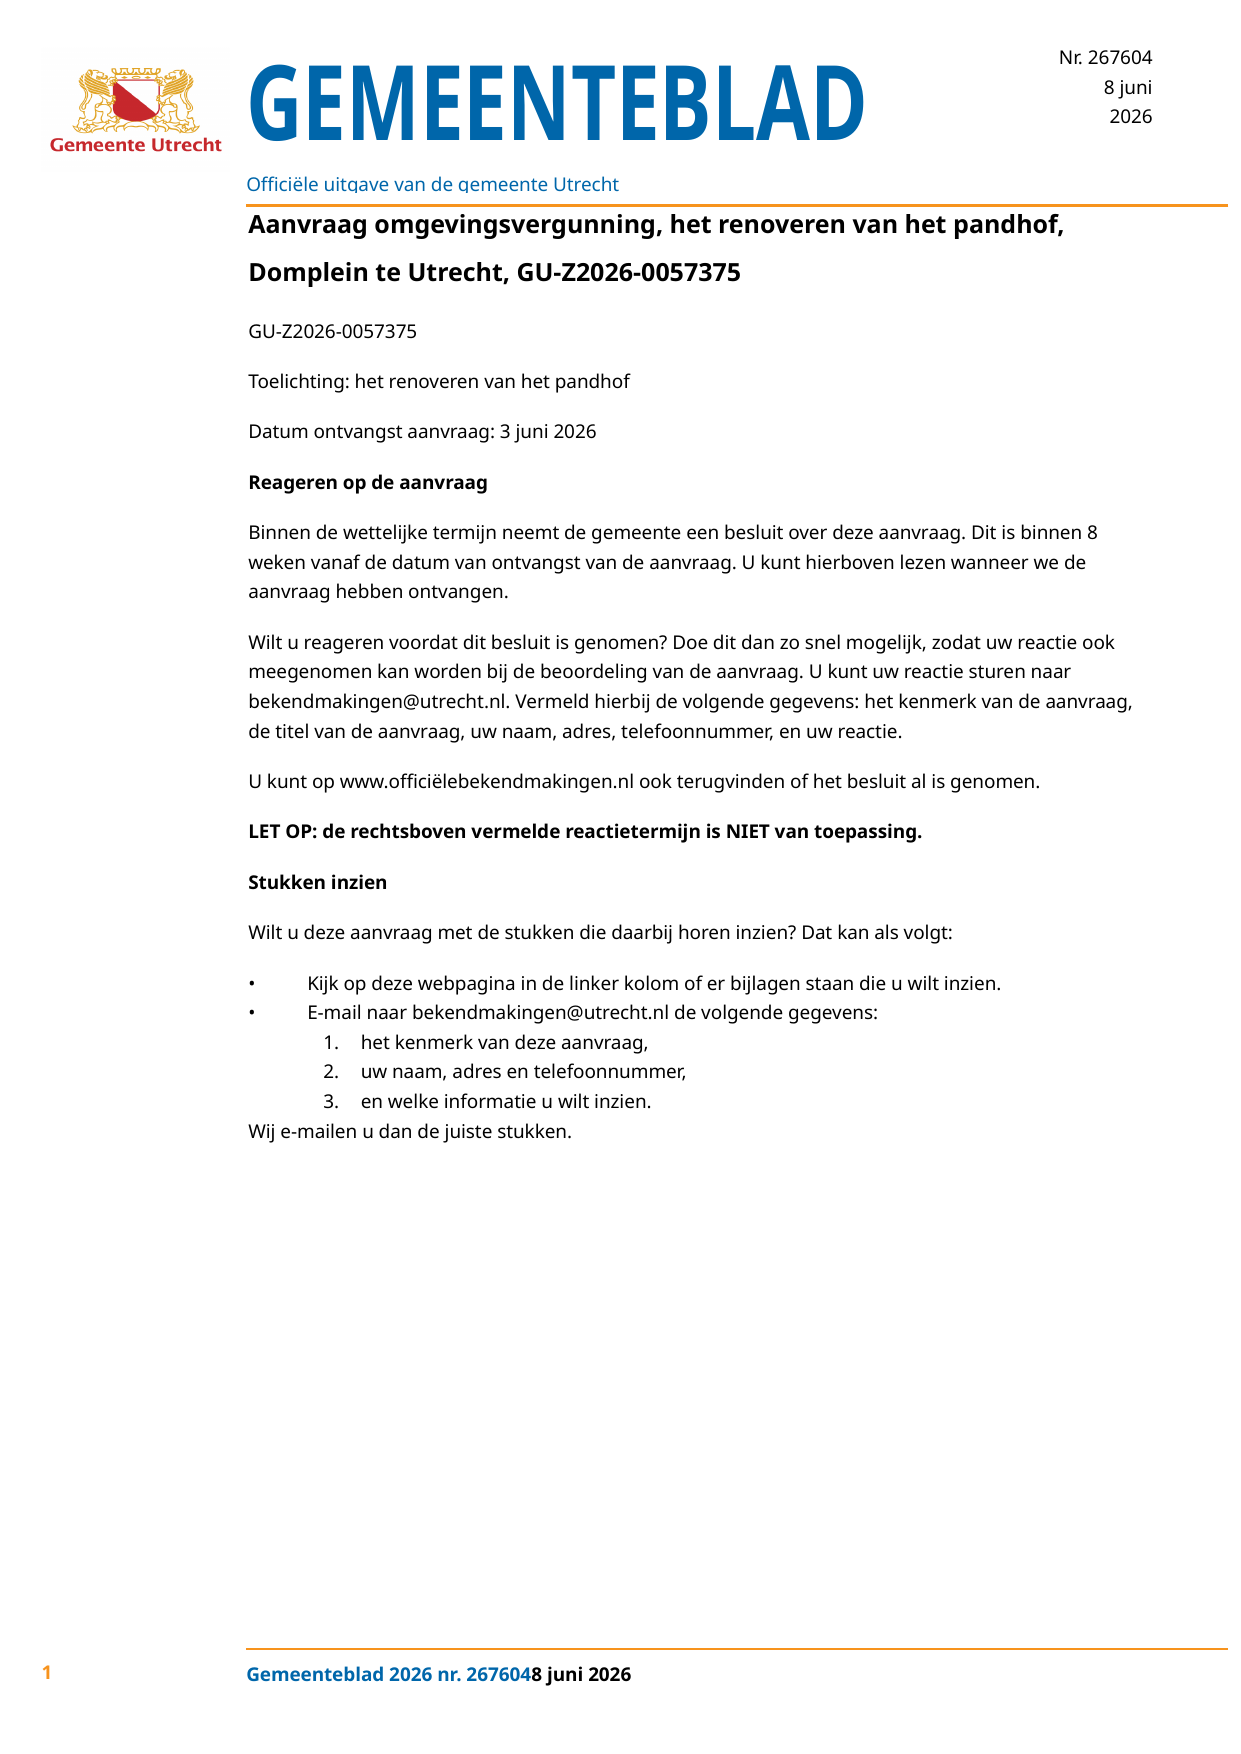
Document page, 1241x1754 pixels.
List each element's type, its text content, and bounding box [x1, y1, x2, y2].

text Binnen de wettelijke termijn neemt de gemeente een besluit over deze aanvraag. Dit is binnen 8 weken vanaf de datum van ontvangst van de aanvraag. U kunt hierboven lezen wanneer we de aanvraag hebben ontvangen. [248, 519, 1152, 604]
text Toelichting: het renoveren van het pandhof [248, 368, 1152, 394]
list uw naam, adres en telefoonnummer, [323, 1059, 1152, 1084]
picture [41, 47, 231, 172]
text Wilt u reageren voordat dit besluit is genomen? Doe dit dan zo snel mogelijk, zodat uw reactie ook meegenomen kan worden bij de beoordeling van de aanvraag. U kunt uw reactie sturen naar bekendmakingen@utrecht.nl. Vermeld hierbij de volgende gegevens: het kenmerk van de aanvraag, de titel van de aanvraag, uw naam, adres, telefoonnummer, en uw reactie. [248, 629, 1152, 744]
text Wilt u deze aanvraag met de stukken die daarbij horen inzien? Dat kan als volgt: [248, 919, 1152, 945]
text Wij e-mailen u dan de juiste stukken. [248, 1118, 1152, 1144]
text Stukken inzien [248, 869, 1152, 895]
list Kijk op deze webpagina in de linker kolom of er bijlagen staan die u wilt inzien. [248, 970, 1152, 996]
list E-mail naar bekendmakingen@utrecht.nl de volgende gegevens: [248, 999, 1152, 1025]
text Datum ontvangst aanvraag: 3 juni 2026 [248, 419, 1152, 444]
text LET OP: de rechtsboven vermelde reactietermijn is NIET van toepassing. [248, 819, 1152, 844]
text Aanvraag omgevingsvergunning, het renoveren van het pandhof, Domplein te Utrecht, GU-Z2026-0057375 [248, 207, 1152, 288]
list het kenmerk van deze aanvraag, [323, 1029, 1152, 1055]
text Reageren op de aanvraag [248, 469, 1152, 495]
text GU-Z2026-0057375 [248, 318, 1152, 344]
text U kunt op www.officiëlebekendmakingen.nl ook terugvinden of het besluit al is genomen. [248, 768, 1152, 794]
list en welke informatie u wilt inzien. [323, 1088, 1152, 1114]
